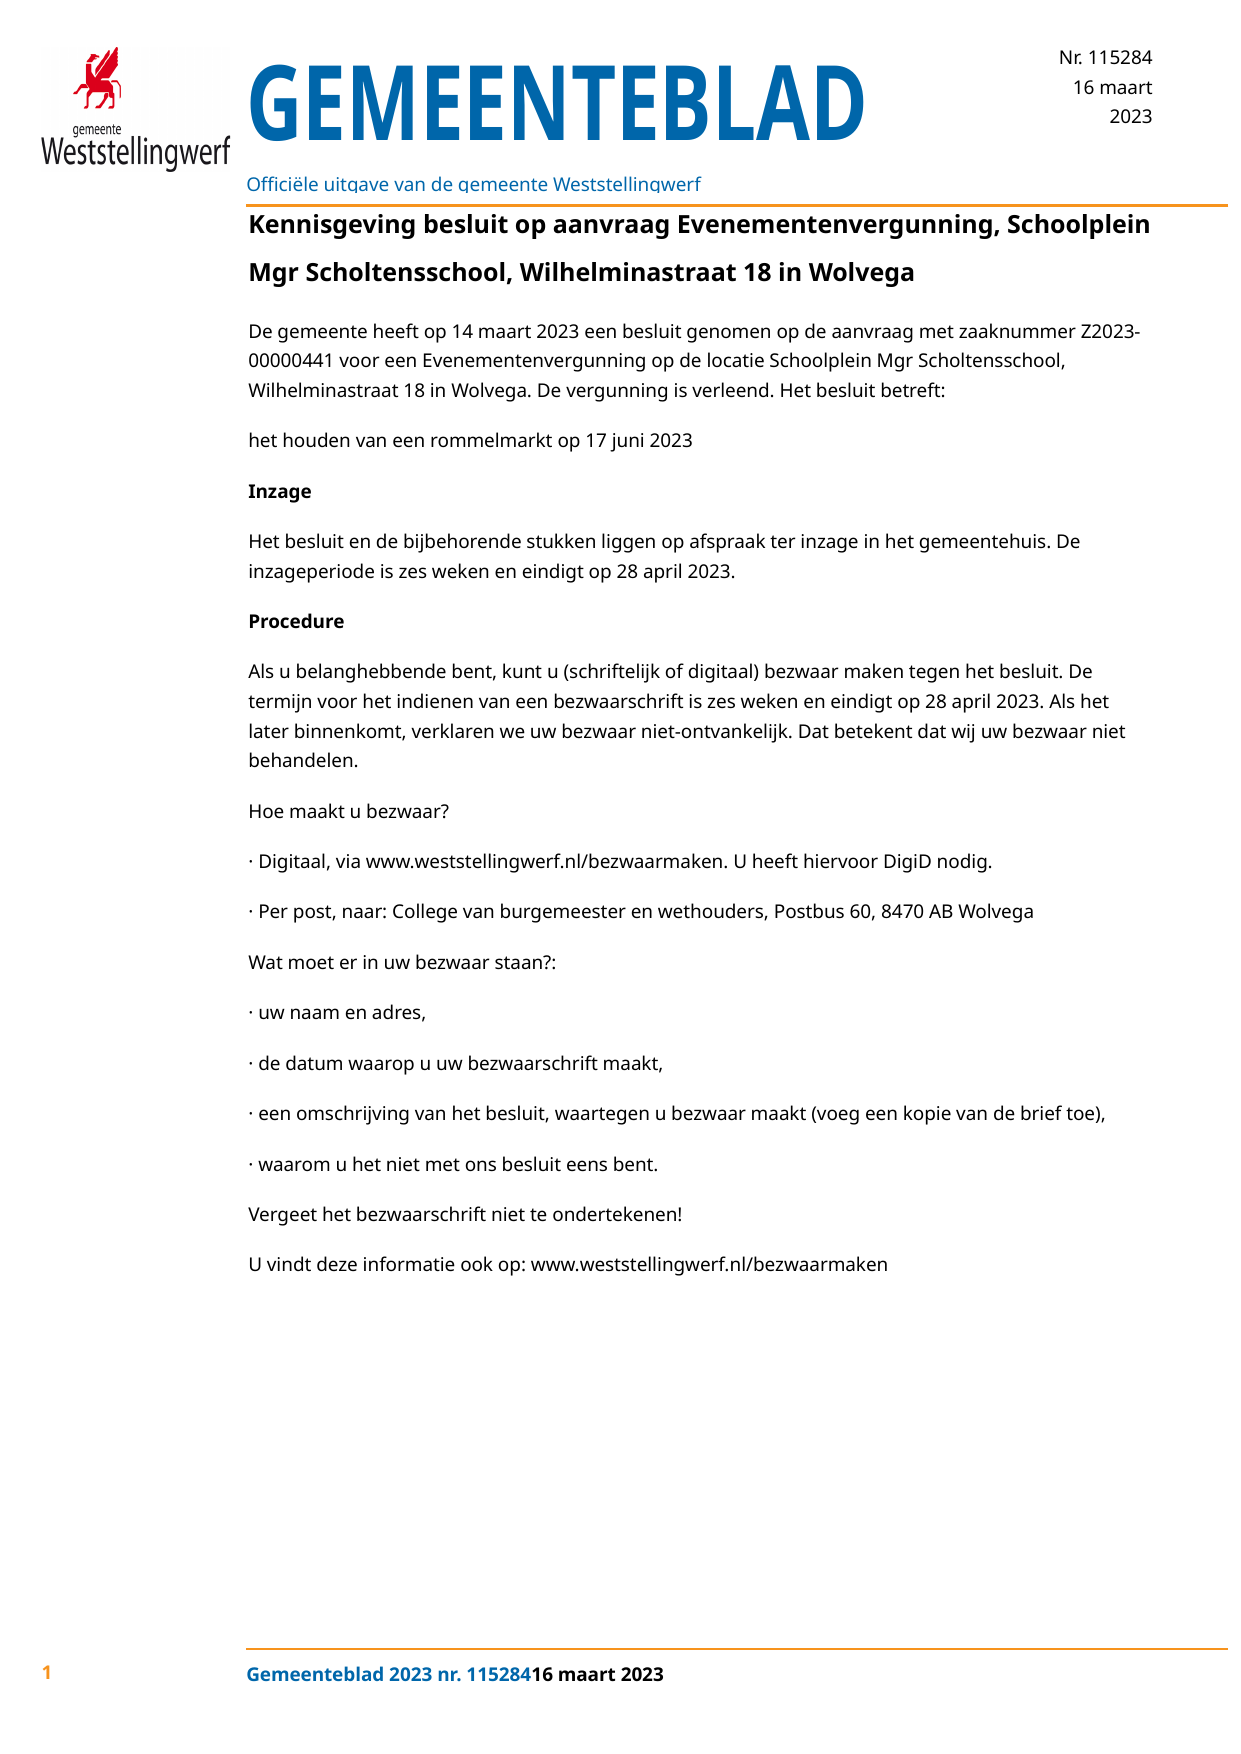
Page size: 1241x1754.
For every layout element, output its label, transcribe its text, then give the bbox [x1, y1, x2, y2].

text Wat moet er in uw bezwaar staan?: [248, 949, 1152, 975]
text Inzage [248, 478, 1152, 504]
text · Digitaal, via www.weststellingwerf.nl/bezwaarmaken. U heeft hiervoor DigiD nodig. [248, 848, 1152, 874]
text U vindt deze informatie ook op: www.weststellingwerf.nl/bezwaarmaken [248, 1252, 1152, 1277]
picture [41, 47, 231, 172]
text · waarom u het niet met ons besluit eens bent. [248, 1151, 1152, 1177]
text De gemeente heeft op 14 maart 2023 een besluit genomen op de aanvraag met zaaknummer Z2023-00000441 voor een Evenementenvergunning op de locatie Schoolplein Mgr Scholtensschool, Wilhelminastraat 18 in Wolvega. De vergunning is verleend. Het besluit betreft: [248, 318, 1152, 403]
text Als u belanghebbende bent, kunt u (schriftelijk of digitaal) bezwaar maken tegen het besluit. De termijn voor het indienen van een bezwaarschrift is zes weken en eindigt op 28 april 2023. Als het later binnenkomt, verklaren we uw bezwaar niet-ontvankelijk. Dat betekent dat wij uw bezwaar niet behandelen. [248, 659, 1152, 773]
text · de datum waarop u uw bezwaarschrift maakt, [248, 1050, 1152, 1076]
text het houden van een rommelmarkt op 17 juni 2023 [248, 427, 1152, 453]
text Kennisgeving besluit op aanvraag Evenementenvergunning, Schoolplein Mgr Scholtensschool, Wilhelminastraat 18 in Wolvega [248, 207, 1152, 288]
text · uw naam en adres, [248, 999, 1152, 1025]
text · Per post, naar: College van burgemeester en wethouders, Postbus 60, 8470 AB Wolvega [248, 899, 1152, 924]
text Procedure [248, 608, 1152, 634]
text Vergeet het bezwaarschrift niet te ondertekenen! [248, 1201, 1152, 1227]
text Hoe maakt u bezwaar? [248, 798, 1152, 824]
text · een omschrijving van het besluit, waartegen u bezwaar maakt (voeg een kopie van de brief toe), [248, 1100, 1152, 1126]
text Het besluit en de bijbehorende stukken liggen op afspraak ter inzage in het gemeentehuis. De inzageperiode is zes weken en eindigt op 28 april 2023. [248, 528, 1152, 584]
